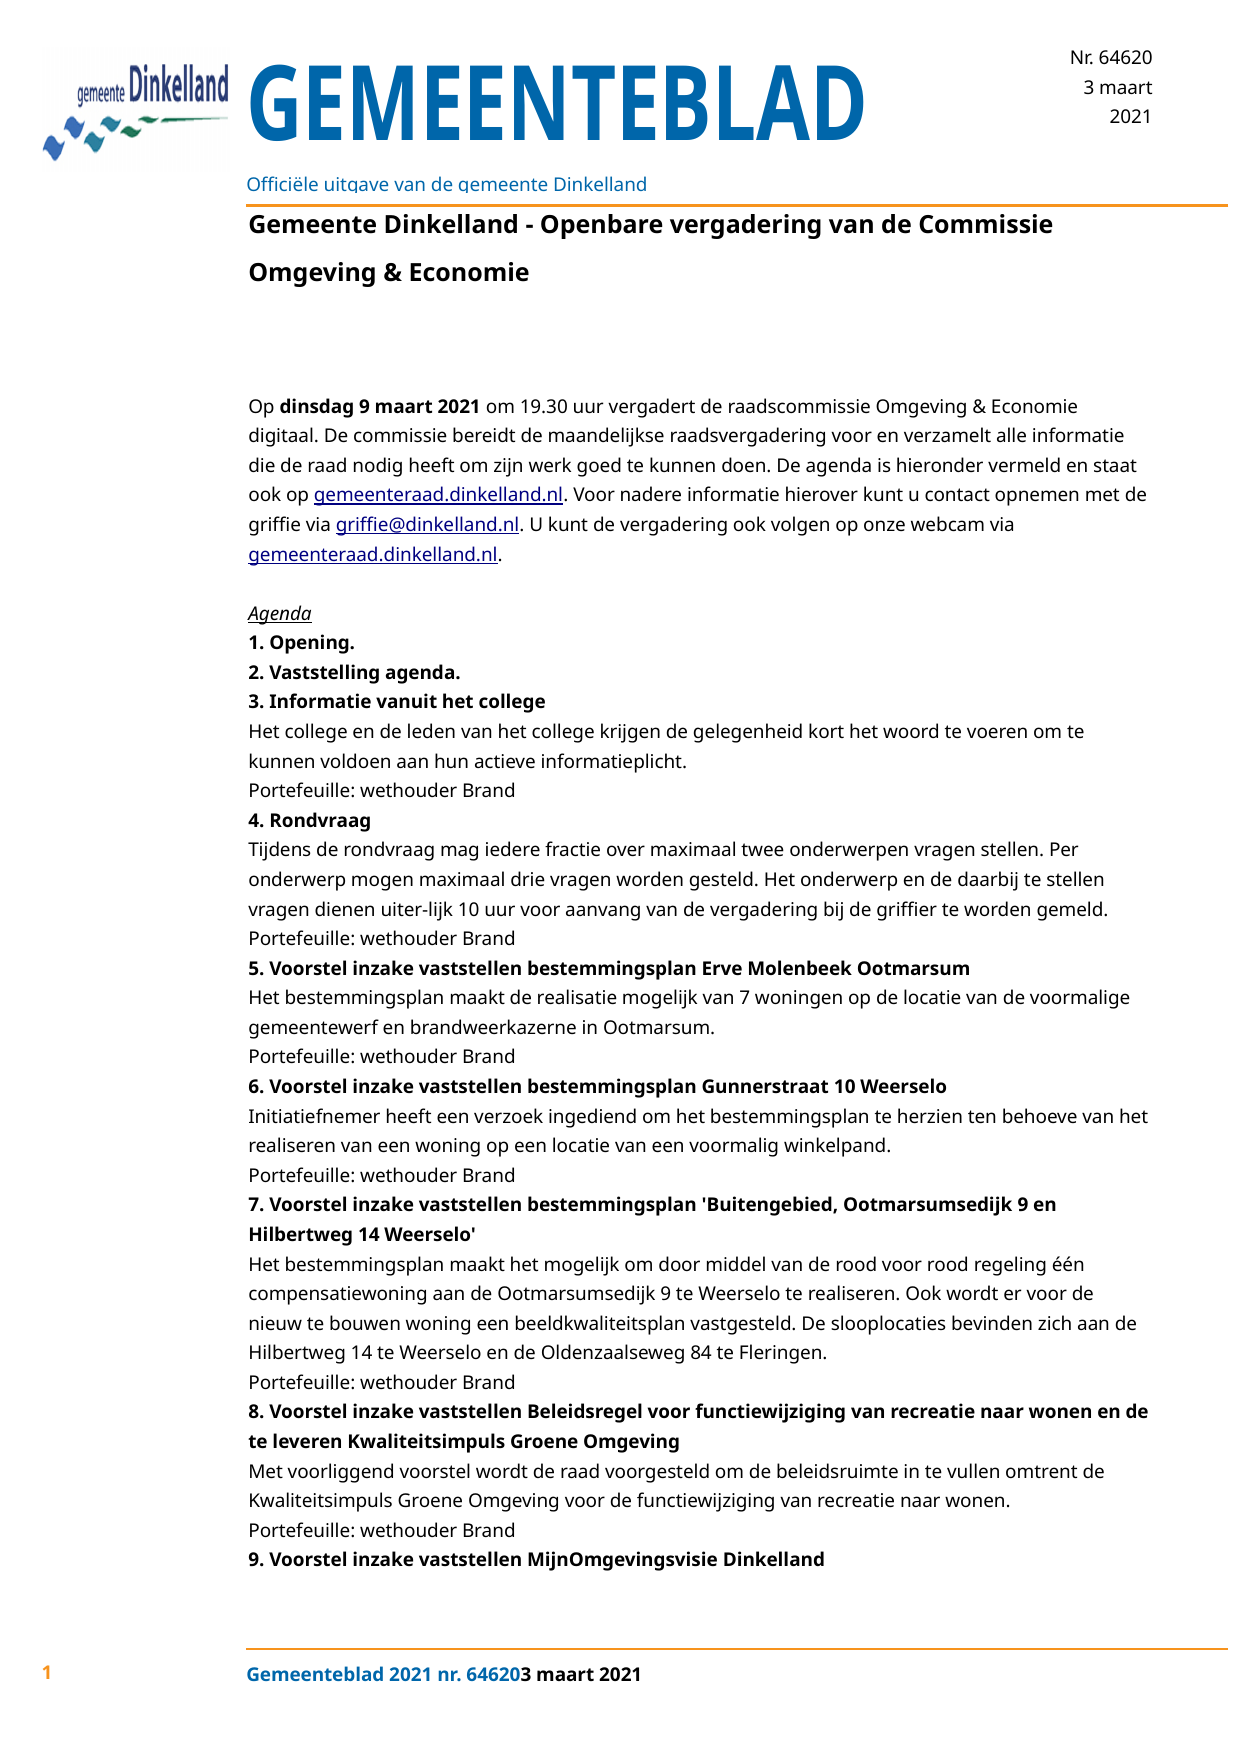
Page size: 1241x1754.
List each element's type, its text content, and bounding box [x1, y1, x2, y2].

text 7. Voorstel inzake vaststellen bestemmingsplan 'Buitengebied, Ootmarsumsedijk 9 en [248, 1192, 1152, 1217]
text Portefeuille: wethouder Brand [248, 925, 1152, 951]
text 5. Voorstel inzake vaststellen bestemmingsplan Erve Molenbeek Ootmarsum [248, 955, 1152, 981]
text Portefeuille: wethouder Brand [248, 1162, 1152, 1188]
text Tijdens de rondvraag mag iedere fractie over maximaal twee onderwerpen vragen stellen. Per onderwerp mogen maximaal drie vragen worden gesteld. Het onderwerp en de daarbij te stellen vragen dienen uiter-lijk 10 uur voor aanvang van de vergadering bij de griffier te worden gemeld. [248, 837, 1152, 922]
text Met voorliggend voorstel wordt de raad voorgesteld om de beleidsruimte in te vullen omtrent de Kwaliteitsimpuls Groene Omgeving voor de functiewijziging van recreatie naar wonen. [248, 1458, 1152, 1513]
text Agenda [248, 600, 1152, 626]
text Het bestemmingsplan maakt de realisatie mogelijk van 7 woningen op de locatie van de voormalige gemeentewerf en brandweerkazerne in Ootmarsum. [248, 984, 1152, 1040]
text Portefeuille: wethouder Brand [248, 1517, 1152, 1543]
text Initiatiefnemer heeft een verzoek ingediend om het bestemmingsplan te herzien ten behoeve van het realiseren van een woning op een locatie van een voormalig winkelpand. [248, 1103, 1152, 1158]
text 1. Opening. [248, 629, 1152, 655]
text 4. Rondvraag [248, 807, 1152, 833]
text Portefeuille: wethouder Brand [248, 777, 1152, 803]
text 9. Voorstel inzake vaststellen MijnOmgevingsvisie Dinkelland [248, 1547, 1152, 1572]
text 3. Informatie vanuit het college [248, 689, 1152, 714]
text Op dinsdag 9 maart 2021 om 19.30 uur vergadert de raadscommissie Omgeving & Economie [248, 393, 1152, 419]
text digitaal. De commissie bereidt de maandelijkse raadsvergadering voor en verzamelt alle informatie die de raad nodig heeft om zijn werk goed te kunnen doen. De agenda is hieronder vermeld en staat ook op gemeenteraad.dinkelland.nl. Voor nadere informatie hierover kunt u contact opnemen met de griffie via griffie@dinkelland.nl. U kunt de vergadering ook volgen op onze webcam via gemeenteraad.dinkelland.nl. [248, 422, 1152, 567]
text 2. Vaststelling agenda. [248, 659, 1152, 685]
text Het bestemmingsplan maakt het mogelijk om door middel van de rood voor rood regeling één compensatiewoning aan de Ootmarsumsedijk 9 te Weerselo te realiseren. Ook wordt er voor de nieuw te bouwen woning een beeldkwaliteitsplan vastgesteld. De slooplocaties bevinden zich aan de Hilbertweg 14 te Weerselo en de Oldenzaalseweg 84 te Fleringen. [248, 1251, 1152, 1365]
text Portefeuille: wethouder Brand [248, 1369, 1152, 1395]
text 6. Voorstel inzake vaststellen bestemmingsplan Gunnerstraat 10 Weerselo [248, 1073, 1152, 1099]
text Gemeente Dinkelland - Openbare vergadering van de Commissie Omgeving & Economie [248, 207, 1152, 288]
text Portefeuille: wethouder Brand [248, 1044, 1152, 1069]
text 8. Voorstel inzake vaststellen Beleidsregel voor functiewijziging van recreatie naar wonen en de te leveren Kwaliteitsimpuls Groene Omgeving [248, 1399, 1152, 1454]
text Het college en de leden van het college krijgen de gelegenheid kort het woord te voeren om te kunnen voldoen aan hun actieve informatieplicht. [248, 718, 1152, 774]
text Hilbertweg 14 Weerselo' [248, 1221, 1152, 1247]
picture [41, 47, 231, 172]
